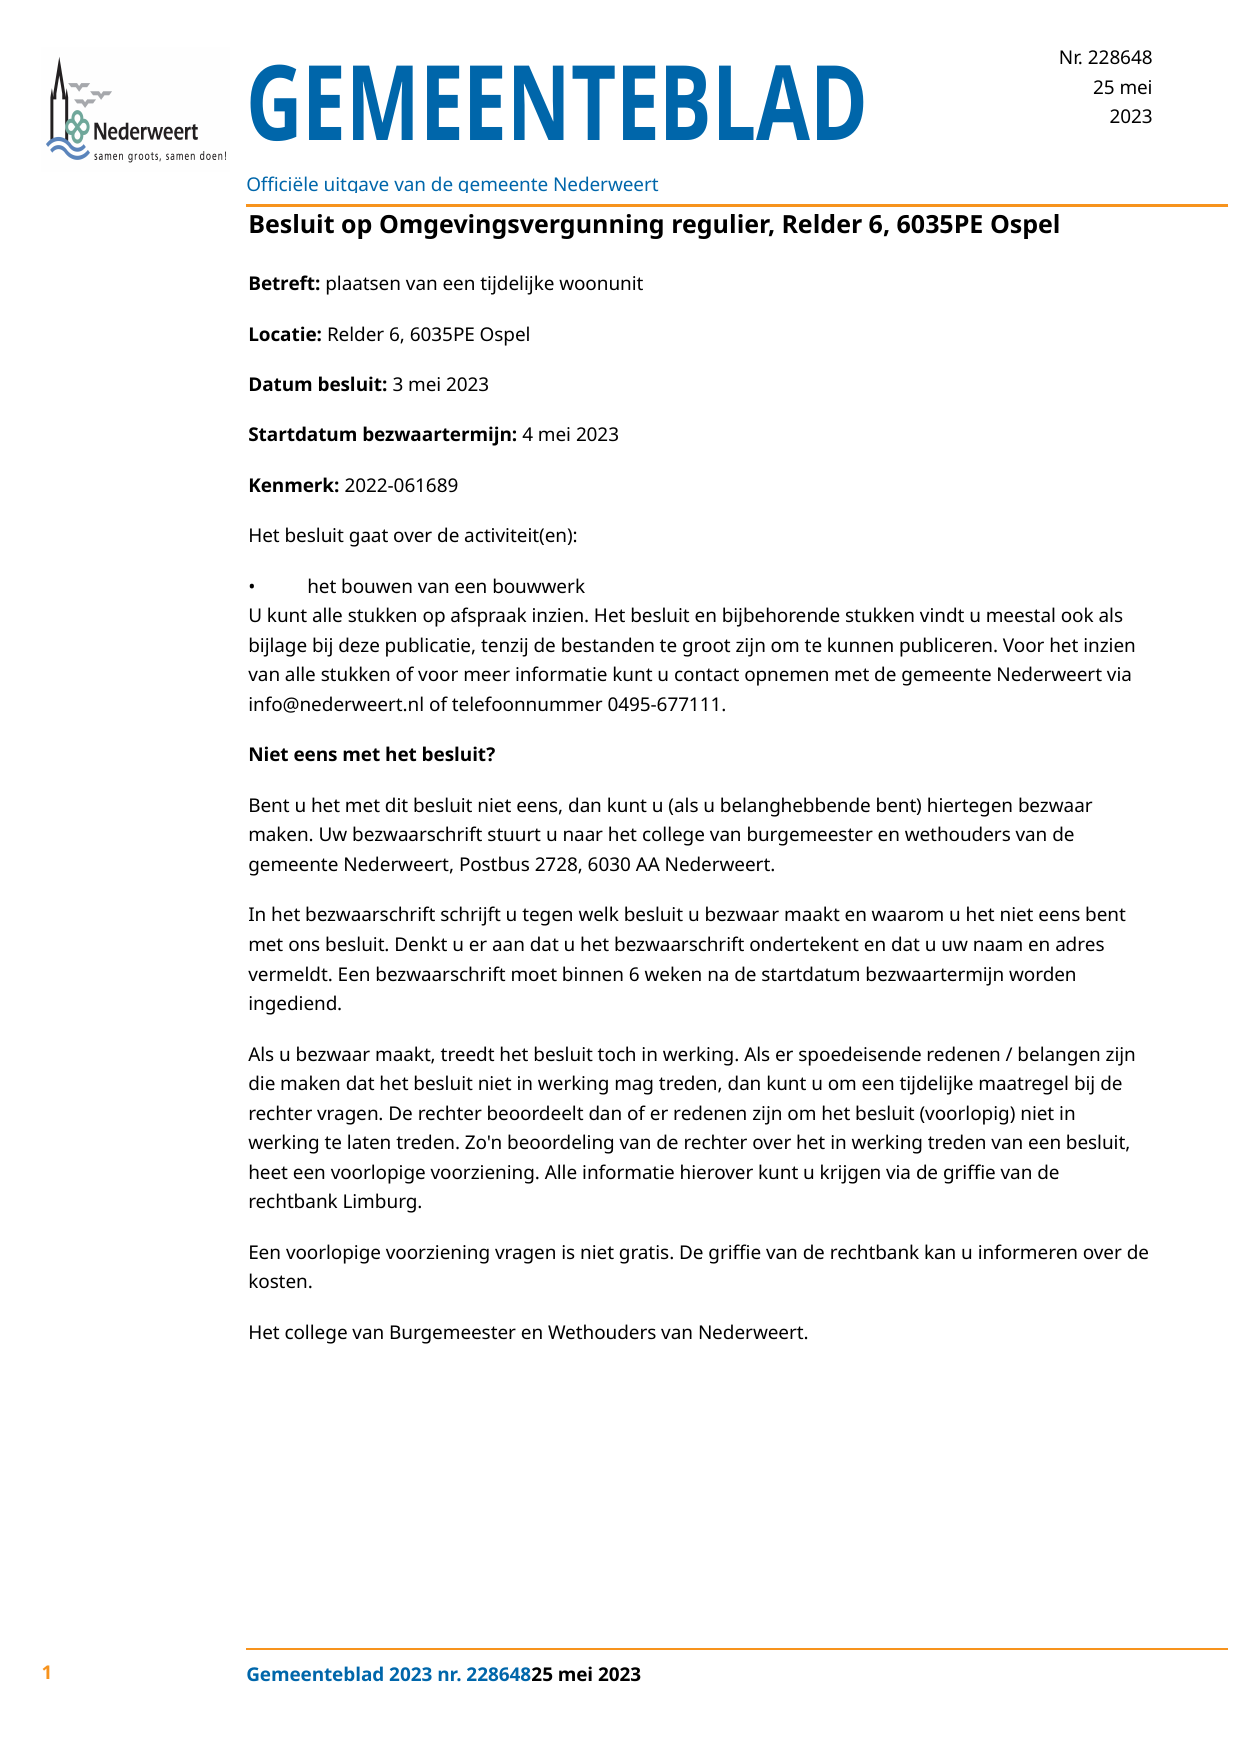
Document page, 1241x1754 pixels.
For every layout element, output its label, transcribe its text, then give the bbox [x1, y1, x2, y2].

text Locatie: Relder 6, 6035PE Ospel [248, 321, 1152, 346]
text U kunt alle stukken op afspraak inzien. Het besluit en bijbehorende stukken vindt u meestal ook als bijlage bij deze publicatie, tenzij de bestanden te groot zijn om te kunnen publiceren. Voor het inzien van alle stukken of voor meer informatie kunt u contact opnemen met de gemeente Nederweert via info@nederweert.nl of telefoonnummer 0495-677111. [248, 602, 1152, 717]
text Bent u het met dit besluit niet eens, dan kunt u (als u belanghebbende bent) hiertegen bezwaar maken. Uw bezwaarschrift stuurt u naar het college van burgemeester en wethouders van de gemeente Nederweert, Postbus 2728, 6030 AA Nederweert. [248, 792, 1152, 877]
text In het bezwaarschrift schrijft u tegen welk besluit u bezwaar maakt en waarom u het niet eens bent met ons besluit. Denkt u er aan dat u het bezwaarschrift ondertekent en dat u uw naam en adres vermeldt. Een bezwaarschrift moet binnen 6 weken na de startdatum bezwaartermijn worden ingediend. [248, 902, 1152, 1016]
text Niet eens met het besluit? [248, 742, 1152, 767]
text Als u bezwaar maakt, treedt het besluit toch in werking. Als er spoedeisende redenen / belangen zijn die maken dat het besluit niet in werking mag treden, dan kunt u om een tijdelijke maatregel bij de rechter vragen. De rechter beoordeelt dan of er redenen zijn om het besluit (voorlopig) niet in werking te laten treden. Zo'n beoordeling van de rechter over het in werking treden van een besluit, heet een voorlopige voorziening. Alle informatie hierover kunt u krijgen via de griffie van de rechtbank Limburg. [248, 1041, 1152, 1214]
list het bouwen van een bouwwerk [248, 573, 1152, 598]
text Besluit op Omgevingsvergunning regulier, Relder 6, 6035PE Ospel [248, 207, 1152, 241]
text Startdatum bezwaartermijn: 4 mei 2023 [248, 422, 1152, 447]
text Datum besluit: 3 mei 2023 [248, 371, 1152, 397]
picture [41, 47, 231, 172]
text Kenmerk: 2022-061689 [248, 472, 1152, 498]
text Het besluit gaat over de activiteit(en): [248, 522, 1152, 548]
text Het college van Burgemeester en Wethouders van Nederweert. [248, 1319, 1152, 1345]
text Een voorlopige voorziening vragen is niet gratis. De griffie van de rechtbank kan u informeren over de kosten. [248, 1239, 1152, 1294]
text Betreft: plaatsen van een tijdelijke woonunit [248, 270, 1152, 296]
